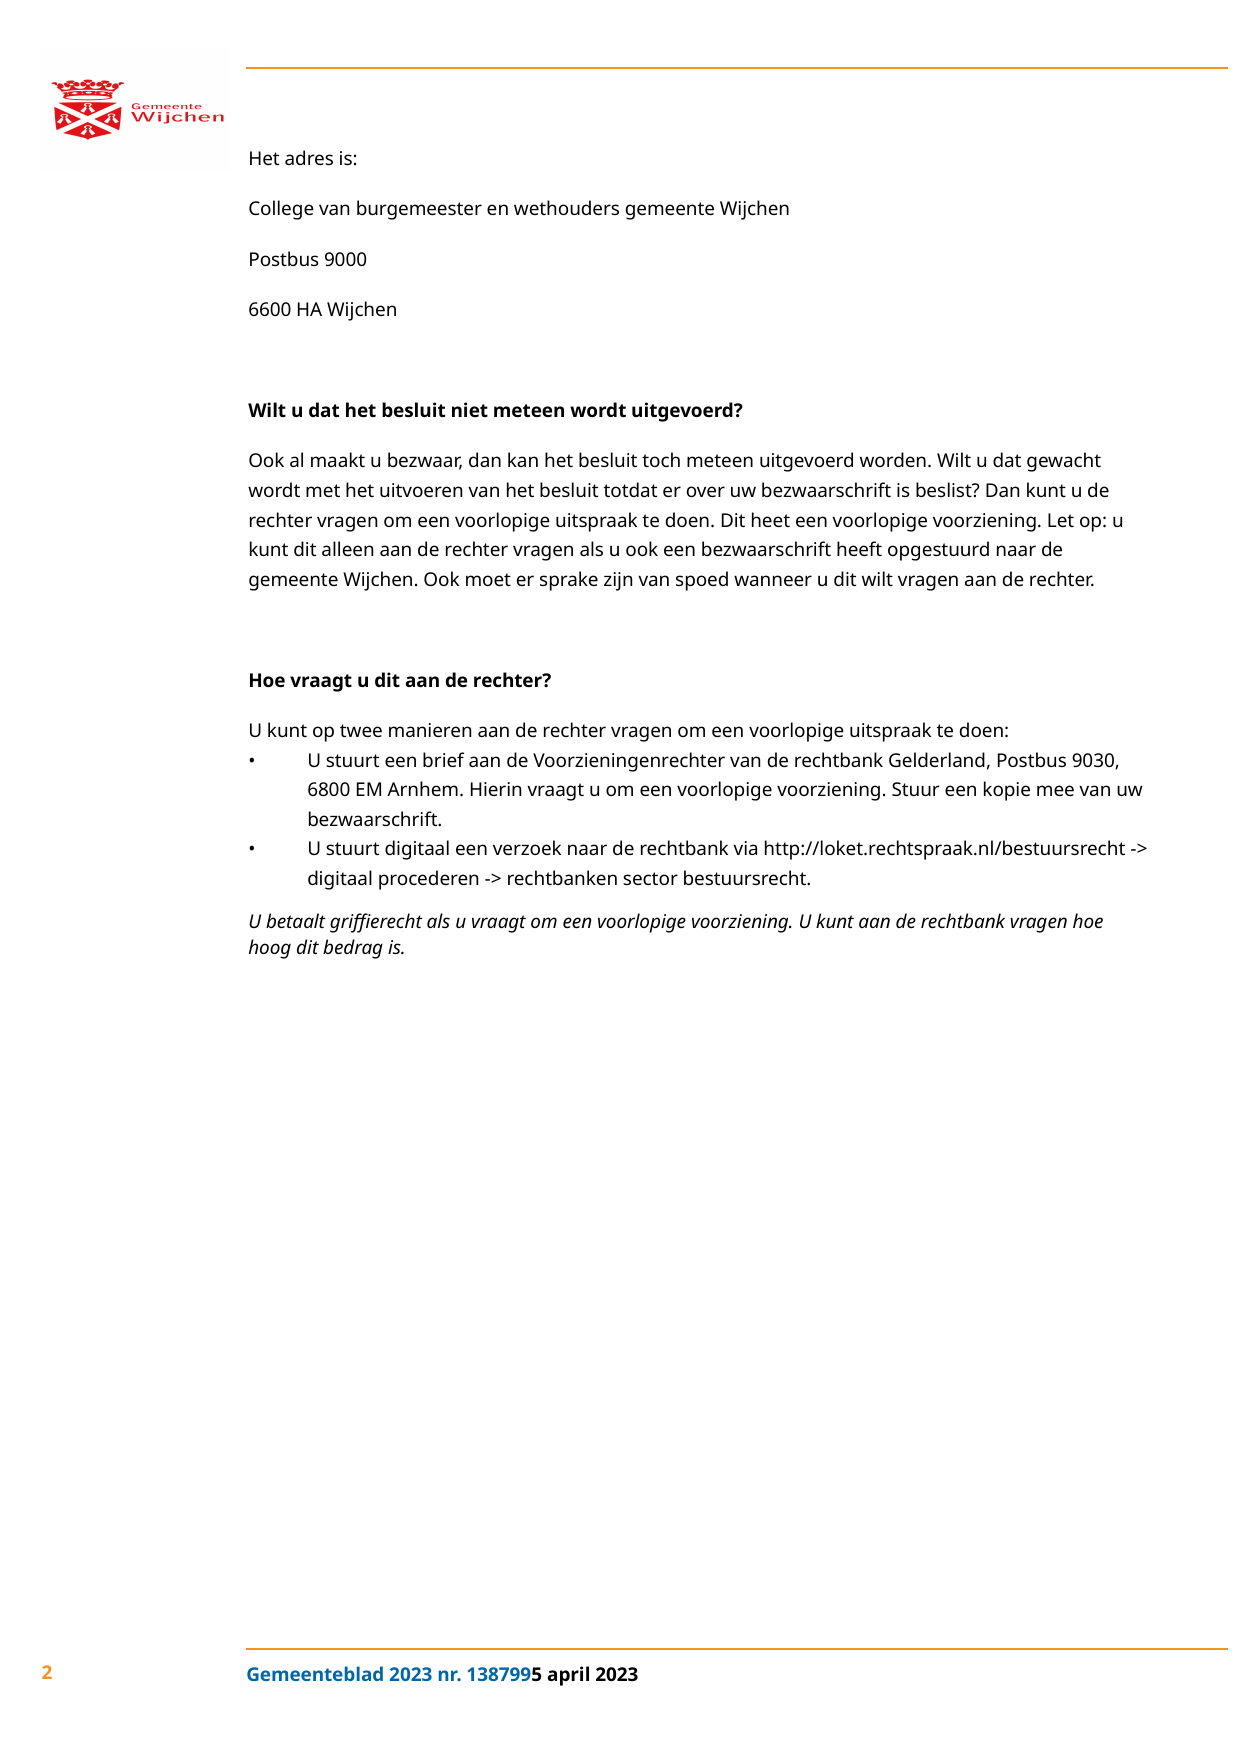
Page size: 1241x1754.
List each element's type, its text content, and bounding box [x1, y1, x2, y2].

text Wilt u dat het besluit niet meteen wordt uitgevoerd? [248, 397, 1152, 423]
list U stuurt digitaal een verzoek naar de rechtbank via http://loket.rechtspraak.nl/bestuursrecht -> digitaal procederen -> rechtbanken sector bestuursrecht. [248, 836, 1152, 891]
text 6600 HA Wijchen [248, 296, 1152, 322]
text U betaalt griffierecht als u vraagt om een voorlopige voorziening. U kunt aan de rechtbank vragen hoe hoog dit bedrag is. [248, 908, 1152, 960]
text College van burgemeester en wethouders gemeente Wijchen [248, 196, 1152, 221]
text Het adres is: [248, 145, 1152, 171]
text Ook al maakt u bezwaar, dan kan het besluit toch meteen uitgevoerd worden. Wilt u dat gewacht wordt met het uitvoeren van het besluit totdat er over uw bezwaarschrift is beslist? Dan kunt u de rechter vragen om een voorlopige uitspraak te doen. Dit heet een voorlopige voorziening. Let op: u kunt dit alleen aan de rechter vragen als u ook een bezwaarschrift heeft opgestuurd naar de gemeente Wijchen. Ook moet er sprake zijn van spoed wanneer u dit wilt vragen aan de rechter. [248, 448, 1152, 592]
list U stuurt een brief aan de Voorzieningenrechter van de rechtbank Gelderland, Postbus 9030, 6800 EM Arnhem. Hierin vraagt u om een voorlopige voorziening. Stuur een kopie mee van uw bezwaarschrift. [248, 747, 1152, 832]
text Hoe vraagt u dit aan de rechter? [248, 667, 1152, 693]
picture [41, 47, 231, 172]
text Postbus 9000 [248, 246, 1152, 272]
text U kunt op twee manieren aan de rechter vragen om een voorlopige uitspraak te doen: [248, 717, 1152, 743]
